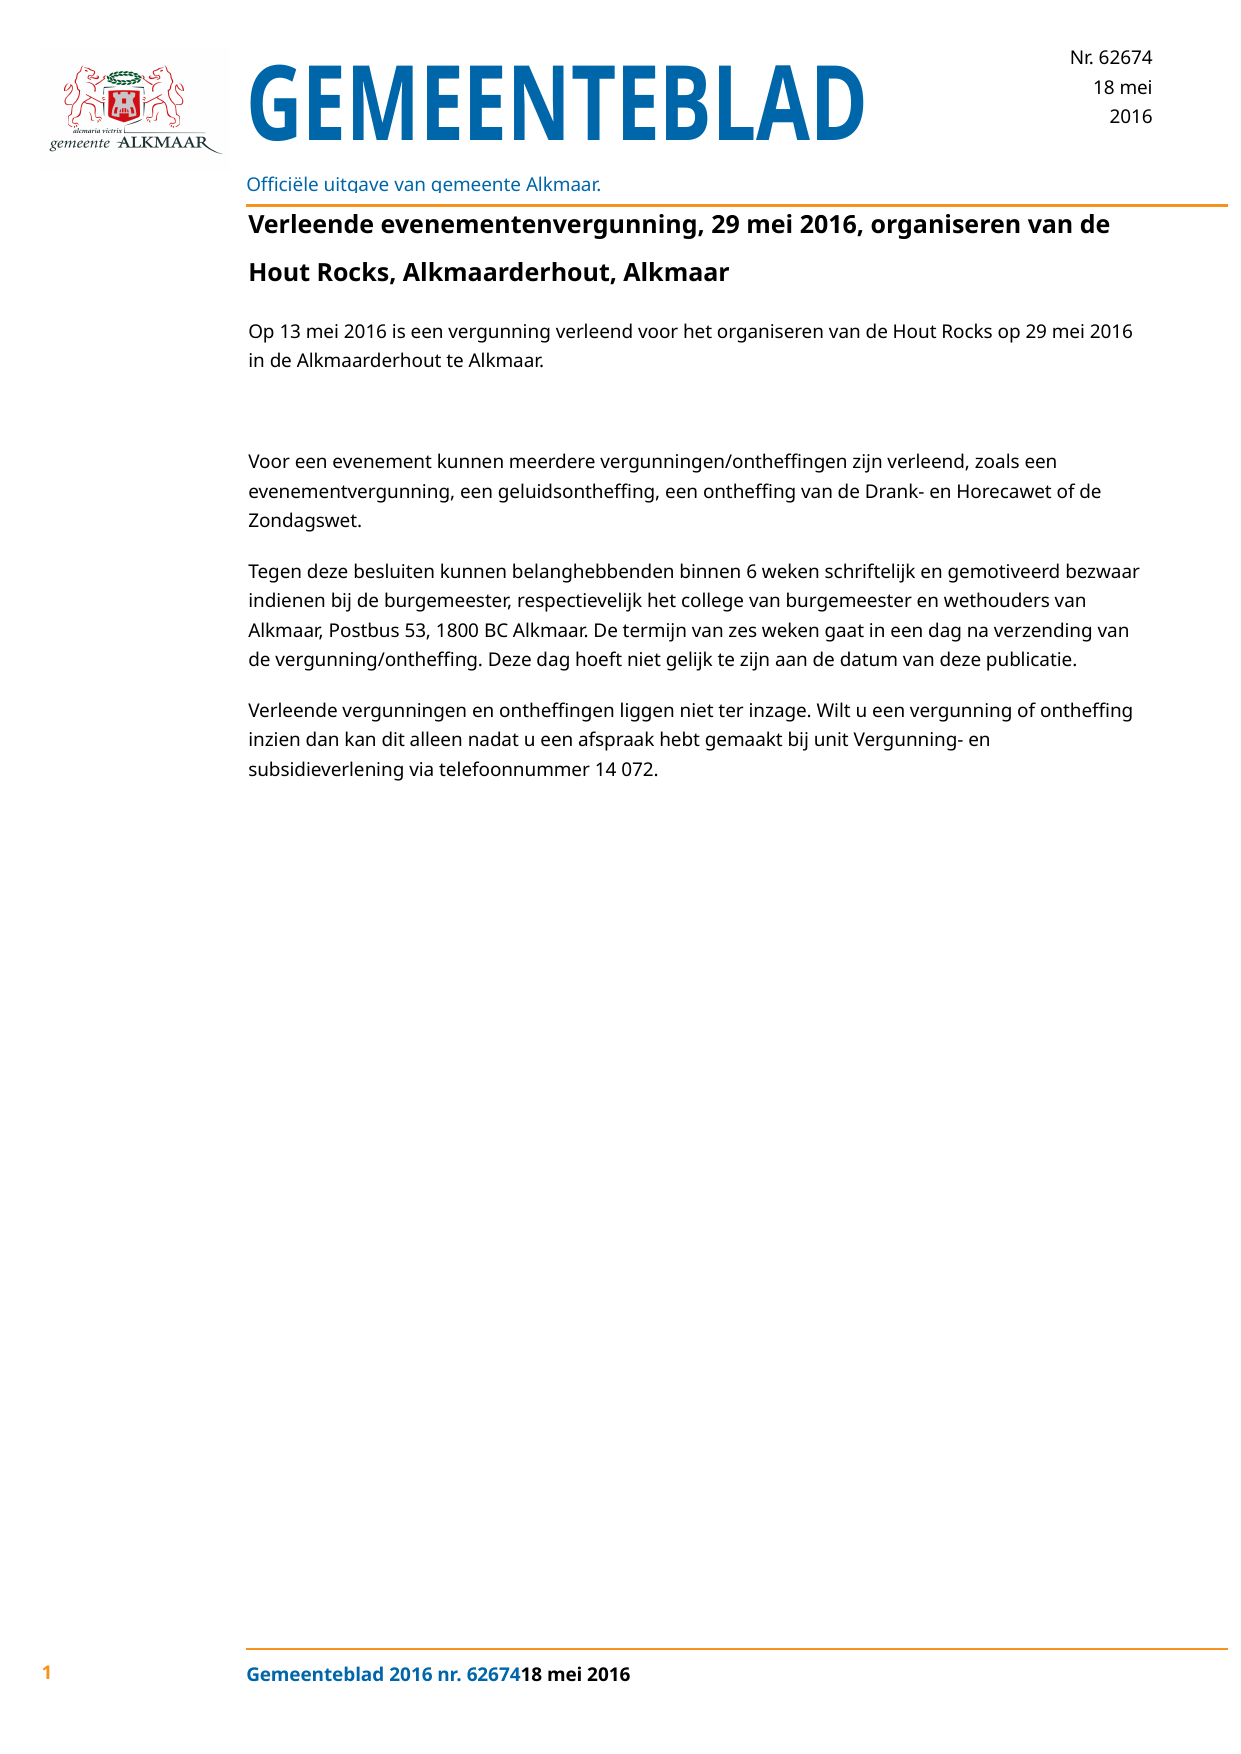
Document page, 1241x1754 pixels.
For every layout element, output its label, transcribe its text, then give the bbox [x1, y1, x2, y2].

text Tegen deze besluiten kunnen belanghebbenden binnen 6 weken schriftelijk en gemotiveerd bezwaar indienen bij de burgemeester, respectievelijk het college van burgemeester en wethouders van Alkmaar, Postbus 53, 1800 BC Alkmaar. De termijn van zes weken gaat in een dag na verzending van de vergunning/ontheffing. Deze dag hoeft niet gelijk te zijn aan de datum van deze publicatie. [248, 558, 1152, 672]
text Verleende vergunningen en ontheffingen liggen niet ter inzage. Wilt u een vergunning of ontheffing inzien dan kan dit alleen nadat u een afspraak hebt gemaakt bij unit Vergunning- en subsidieverlening via telefoonnummer 14 072. [248, 697, 1152, 782]
text Op 13 mei 2016 is een vergunning verleend voor het organiseren van de Hout Rocks op 29 mei 2016 in de Alkmaarderhout te Alkmaar. [248, 318, 1152, 373]
picture [41, 47, 231, 172]
text Voor een evenement kunnen meerdere vergunningen/ontheffingen zijn verleend, zoals een evenementvergunning, een geluidsontheffing, een ontheffing van de Drank- en Horecawet of de Zondagswet. [248, 448, 1152, 533]
text Verleende evenementenvergunning, 29 mei 2016, organiseren van de Hout Rocks, Alkmaarderhout, Alkmaar [248, 207, 1152, 288]
